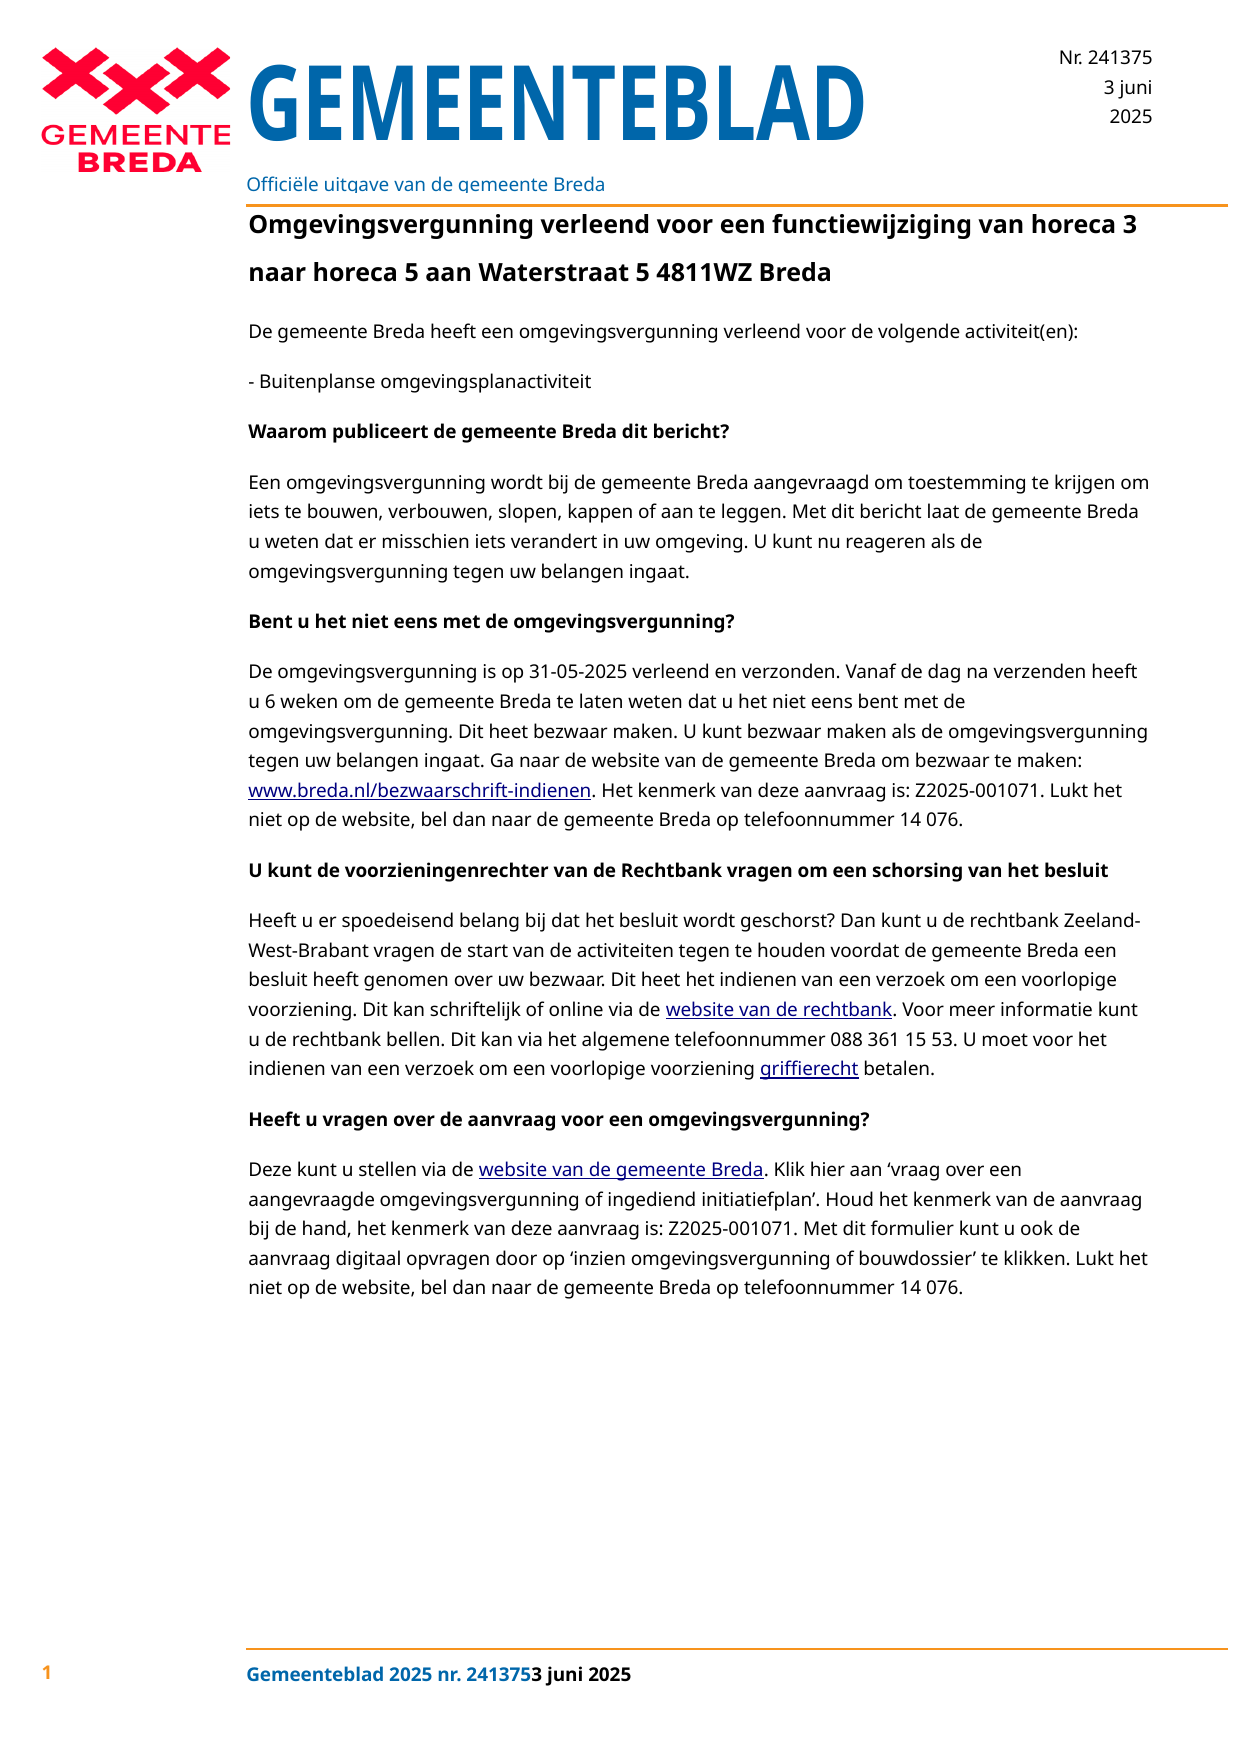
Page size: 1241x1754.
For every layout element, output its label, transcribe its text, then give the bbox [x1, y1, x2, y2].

text Heeft u er spoedeisend belang bij dat het besluit wordt geschorst? Dan kunt u de rechtbank Zeeland-West-Brabant vragen de start van de activiteiten tegen te houden voordat de gemeente Breda een besluit heeft genomen over uw bezwaar. Dit heet het indienen van een verzoek om een voorlopige voorziening. Dit kan schriftelijk of online via de website van de rechtbank. Voor meer informatie kunt u de rechtbank bellen. Dit kan via het algemene telefoonnummer 088 361 15 53. U moet voor het indienen van een verzoek om een voorlopige voorziening griffierecht betalen. [248, 907, 1152, 1081]
text Omgevingsvergunning verleend voor een functiewijziging van horeca 3 naar horeca 5 aan Waterstraat 5 4811WZ Breda [248, 207, 1152, 288]
text Een omgevingsvergunning wordt bij de gemeente Breda aangevraagd om toestemming te krijgen om iets te bouwen, verbouwen, slopen, kappen of aan te leggen. Met dit bericht laat de gemeente Breda u weten dat er misschien iets verandert in uw omgeving. U kunt nu reageren als de omgevingsvergunning tegen uw belangen ingaat. [248, 469, 1152, 584]
text U kunt de voorzieningenrechter van de Rechtbank vragen om een schorsing van het besluit [248, 857, 1152, 883]
text - Buitenplanse omgevingsplanactiviteit [248, 368, 1152, 394]
text Waarom publiceert de gemeente Breda dit bericht? [248, 419, 1152, 444]
text Deze kunt u stellen via de website van de gemeente Breda. Klik hier aan ‘vraag over een aangevraagde omgevingsvergunning of ingediend initiatiefplan’. Houd het kenmerk van de aanvraag bij de hand, het kenmerk van deze aanvraag is: Z2025-001071. Met dit formulier kunt u ook de aanvraag digitaal opvragen door op ‘inzien omgevingsvergunning of bouwdossier’ te klikken. Lukt het niet op de website, bel dan naar de gemeente Breda op telefoonnummer 14 076. [248, 1156, 1152, 1300]
text De omgevingsvergunning is op 31-05-2025 verleend en verzonden. Vanaf de dag na verzenden heeft u 6 weken om de gemeente Breda te laten weten dat u het niet eens bent met de omgevingsvergunning. Dit heet bezwaar maken. U kunt bezwaar maken als de omgevingsvergunning tegen uw belangen ingaat. Ga naar de website van de gemeente Breda om bezwaar te maken: www.breda.nl/bezwaarschrift-indienen. Het kenmerk van deze aanvraag is: Z2025-001071. Lukt het niet op de website, bel dan naar de gemeente Breda op telefoonnummer 14 076. [248, 659, 1152, 832]
text Heeft u vragen over de aanvraag voor een omgevingsvergunning? [248, 1106, 1152, 1132]
picture [41, 47, 231, 172]
text Bent u het niet eens met de omgevingsvergunning? [248, 608, 1152, 634]
text De gemeente Breda heeft een omgevingsvergunning verleend voor de volgende activiteit(en): [248, 318, 1152, 344]
